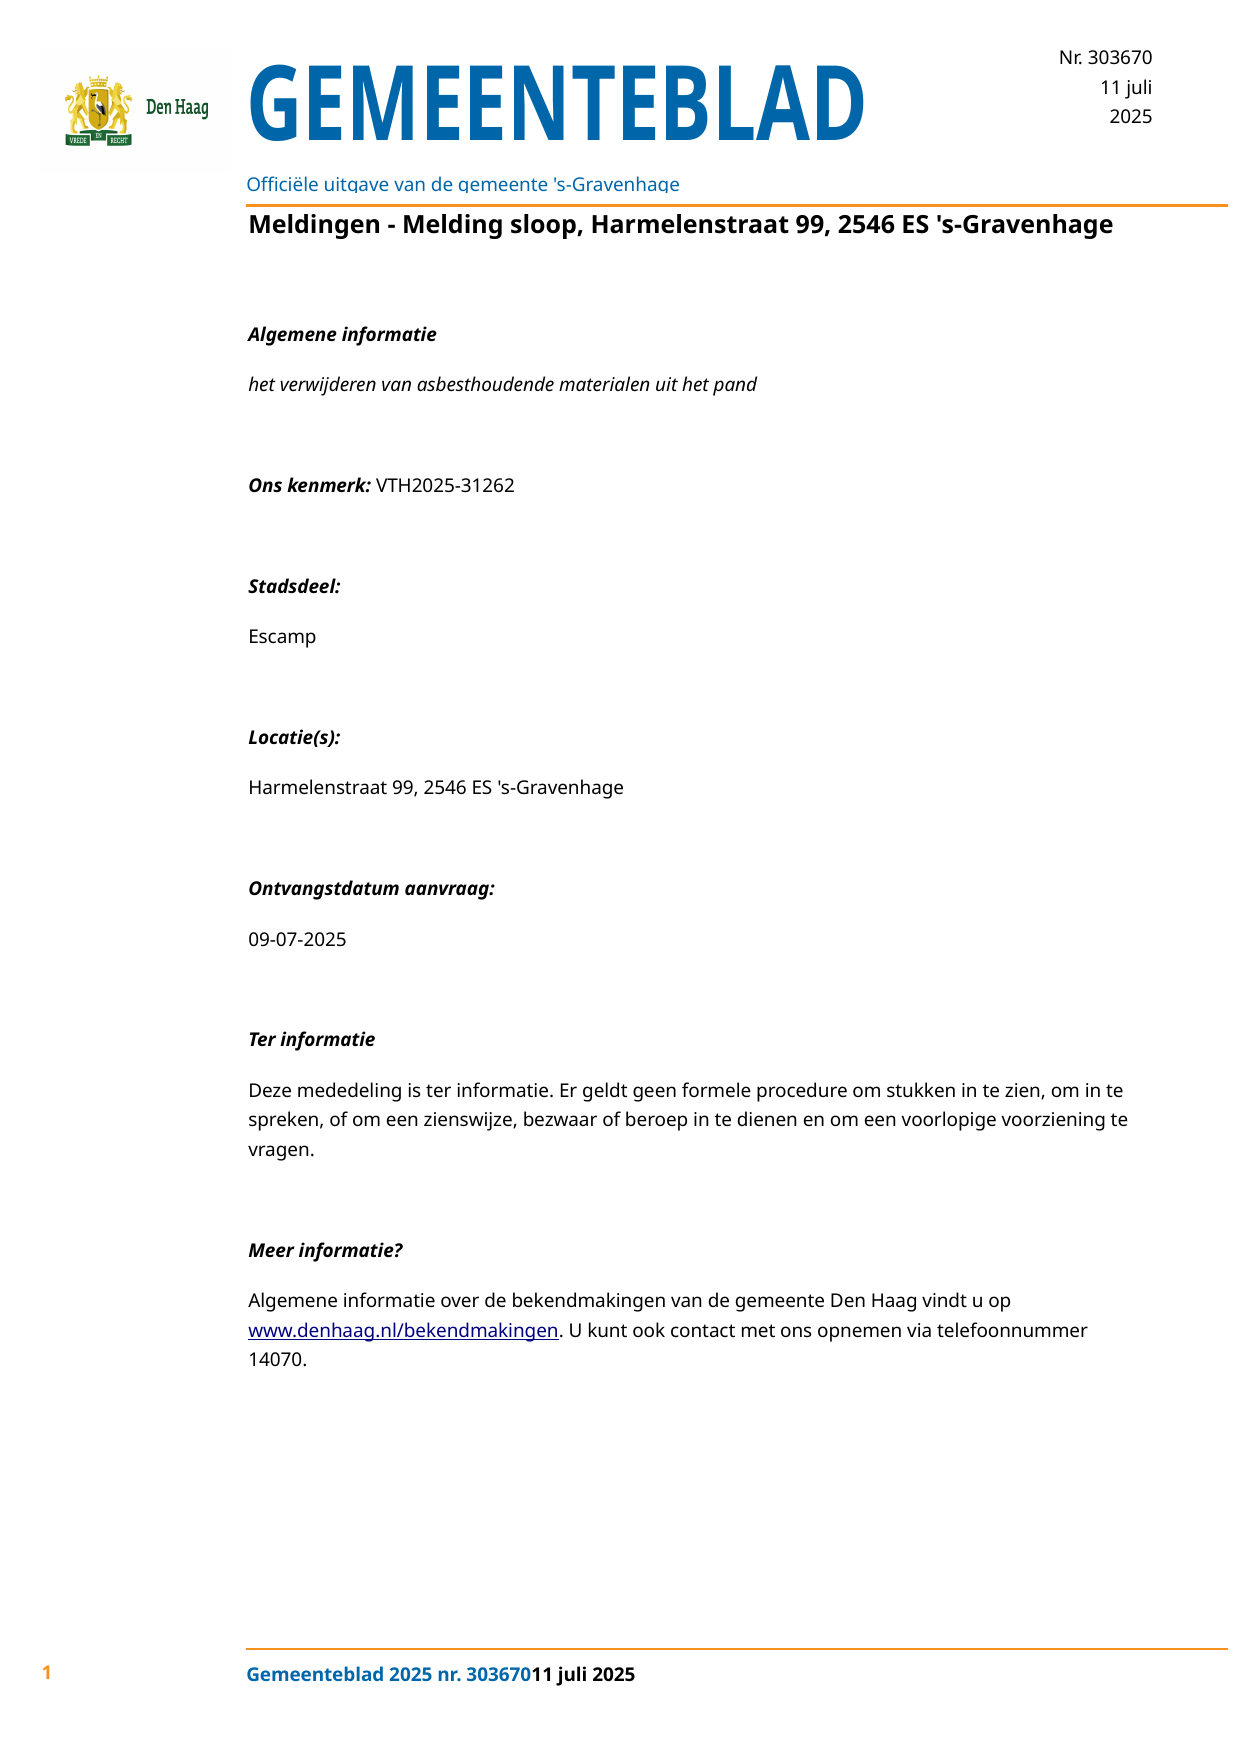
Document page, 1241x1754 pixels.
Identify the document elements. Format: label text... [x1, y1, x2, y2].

text Ons kenmerk: VTH2025-31262 [248, 472, 1152, 498]
text Meer informatie? [248, 1237, 1152, 1263]
text Locatie(s): [248, 724, 1152, 750]
text Ontvangstdatum aanvraag: [248, 875, 1152, 901]
text Meldingen - Melding sloop, Harmelenstraat 99, 2546 ES 's-Gravenhage [248, 207, 1152, 241]
text het verwijderen van asbesthoudende materialen uit het pand [248, 371, 1152, 397]
text 09-07-2025 [248, 926, 1152, 951]
picture [41, 47, 231, 172]
text Algemene informatie [248, 321, 1152, 346]
text Harmelenstraat 99, 2546 ES 's-Gravenhage [248, 774, 1152, 800]
text Algemene informatie over de bekendmakingen van de gemeente Den Haag vindt u op www.denhaag.nl/bekendmakingen. U kunt ook contact met ons opnemen via telefoonnummer 14070. [248, 1287, 1152, 1372]
text Stadsdeel: [248, 573, 1152, 598]
text Ter informatie [248, 1027, 1152, 1052]
text Escamp [248, 623, 1152, 649]
text Deze mededeling is ter informatie. Er geldt geen formele procedure om stukken in te zien, om in te spreken, of om een zienswijze, bezwaar of beroep in te dienen en om een voorlopige voorziening te vragen. [248, 1077, 1152, 1162]
